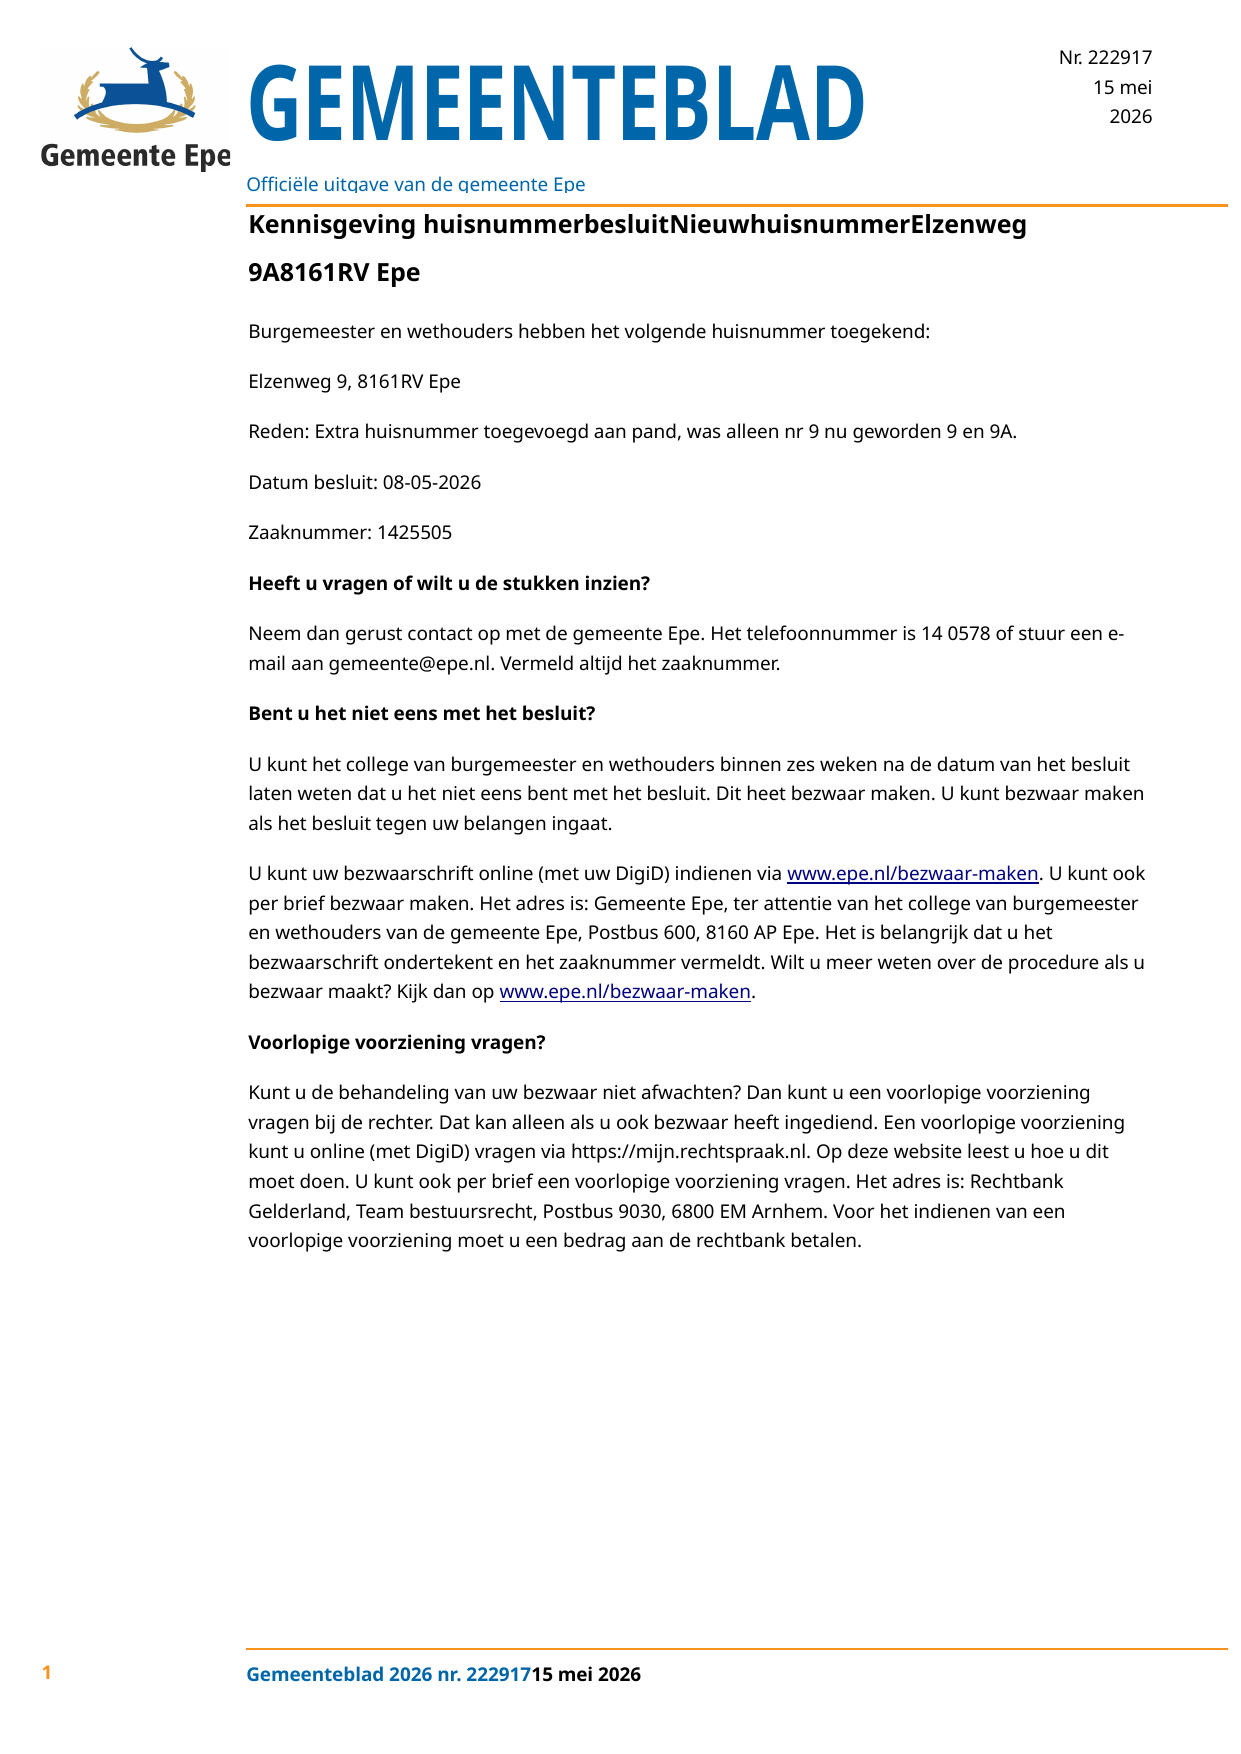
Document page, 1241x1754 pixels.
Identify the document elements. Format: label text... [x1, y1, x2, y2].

text Heeft u vragen of wilt u de stukken inzien? [248, 570, 1152, 596]
text Zaaknummer: 1425505 [248, 519, 1152, 545]
text Neem dan gerust contact op met de gemeente Epe. Het telefoonnummer is 14 0578 of stuur een e-mail aan gemeente@epe.nl. Vermeld altijd het zaaknummer. [248, 620, 1152, 676]
picture [41, 47, 231, 172]
text Reden: Extra huisnummer toegevoegd aan pand, was alleen nr 9 nu geworden 9 en 9A. [248, 419, 1152, 444]
text Kennisgeving huisnummerbesluitNieuwhuisnummerElzenweg 9A8161RV Epe [248, 207, 1152, 288]
text Burgemeester en wethouders hebben het volgende huisnummer toegekend: [248, 318, 1152, 344]
text U kunt uw bezwaarschrift online (met uw DigiD) indienen via www.epe.nl/bezwaar-maken. U kunt ook per brief bezwaar maken. Het adres is: Gemeente Epe, ter attentie van het college van burgemeester en wethouders van de gemeente Epe, Postbus 600, 8160 AP Epe. Het is belangrijk dat u het bezwaarschrift ondertekent en het zaaknummer vermeldt. Wilt u meer weten over de procedure als u bezwaar maakt? Kijk dan op www.epe.nl/bezwaar-maken. [248, 860, 1152, 1004]
text Kunt u de behandeling van uw bezwaar niet afwachten? Dan kunt u een voorlopige voorziening vragen bij de rechter. Dat kan alleen als u ook bezwaar heeft ingediend. Een voorlopige voorziening kunt u online (met DigiD) vragen via https://mijn.rechtspraak.nl. Op deze website leest u hoe u dit moet doen. U kunt ook per brief een voorlopige voorziening vragen. Het adres is: Rechtbank Gelderland, Team bestuursrecht, Postbus 9030, 6800 EM Arnhem. Voor het indienen van een voorlopige voorziening moet u een bedrag aan de rechtbank betalen. [248, 1079, 1152, 1253]
text Datum besluit: 08-05-2026 [248, 469, 1152, 495]
text U kunt het college van burgemeester en wethouders binnen zes weken na de datum van het besluit laten weten dat u het niet eens bent met het besluit. Dit heet bezwaar maken. U kunt bezwaar maken als het besluit tegen uw belangen ingaat. [248, 751, 1152, 836]
text Bent u het niet eens met het besluit? [248, 700, 1152, 726]
text Voorlopige voorziening vragen? [248, 1029, 1152, 1055]
text Elzenweg 9, 8161RV Epe [248, 368, 1152, 394]
